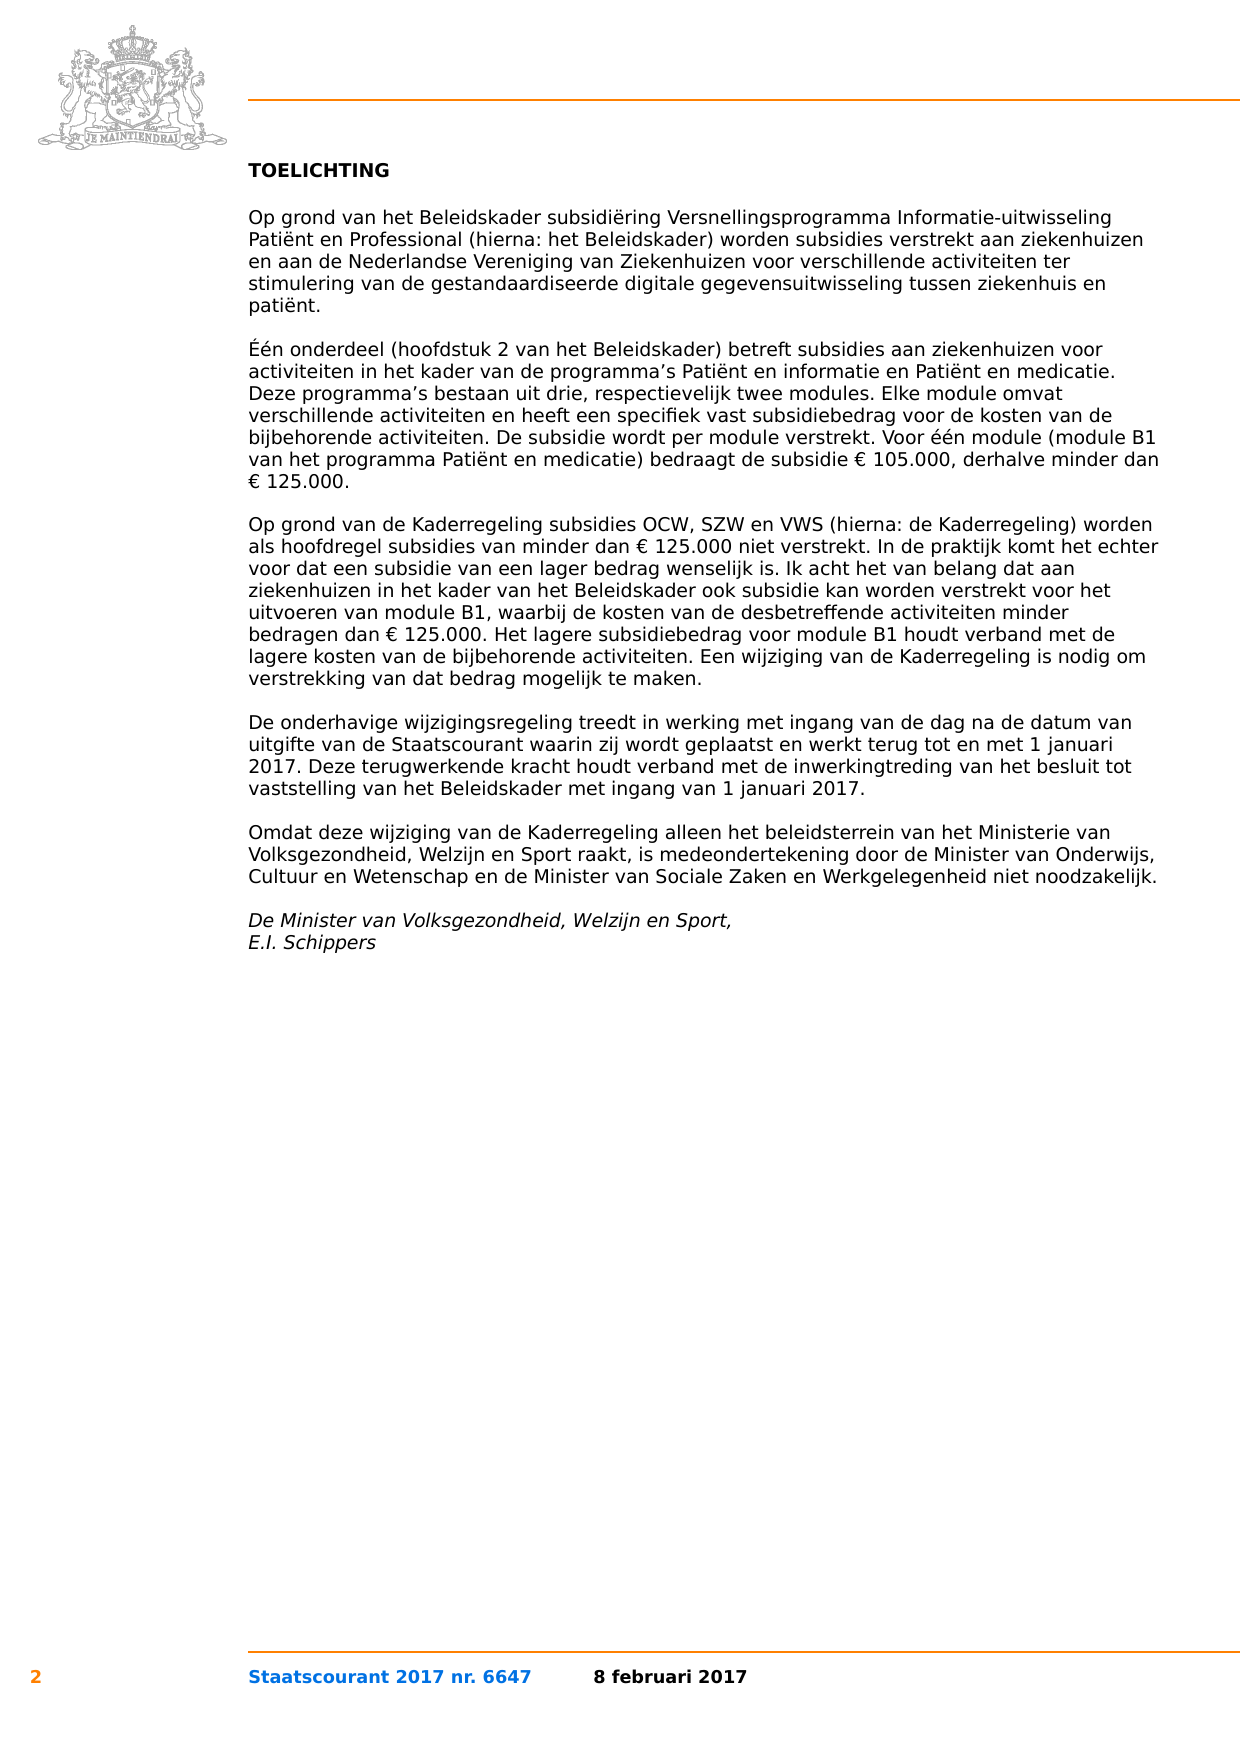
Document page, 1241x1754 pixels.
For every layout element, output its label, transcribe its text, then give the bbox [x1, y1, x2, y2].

text Één onderdeel (hoofdstuk 2 van het Beleidskader) betreft subsidies aan ziekenhuizen voor activiteiten in het kader van de programma’s Patiënt en informatie en Patiënt en medicatie. Deze programma’s bestaan uit drie, respectievelijk twee modules. Elke module omvat verschillende activiteiten en heeft een specifiek vast subsidiebedrag voor de kosten van de bijbehorende activiteiten. De subsidie wordt per module verstrekt. Voor één module (module B1 van het programma Patiënt en medicatie) bedraagt de subsidie € 105.000, derhalve minder dan € 125.000. [248, 339, 1163, 492]
subtitle TOELICHTING [248, 160, 1163, 182]
picture [38, 25, 227, 150]
text Op grond van het Beleidskader subsidiëring Versnellingsprogramma Informatie-uitwisseling Patiënt en Professional (hierna: het Beleidskader) worden subsidies verstrekt aan ziekenhuizen en aan de Nederlandse Vereniging van Ziekenhuizen voor verschillende activiteiten ter stimulering van de gestandaardiseerde digitale gegevensuitwisseling tussen ziekenhuis en patiënt. [248, 207, 1163, 317]
text De Minister van Volksgezondheid, Welzijn en Sport, E.I. Schippers [248, 910, 1163, 954]
text Omdat deze wijziging van de Kaderregeling alleen het beleidsterrein van het Ministerie van Volksgezondheid, Welzijn en Sport raakt, is medeondertekening door de Minister van Onderwijs, Cultuur en Wetenschap en de Minister van Sociale Zaken en Werkgelegenheid niet noodzakelijk. [248, 822, 1163, 888]
text De onderhavige wijzigingsregeling treedt in werking met ingang van de dag na de datum van uitgifte van de Staatscourant waarin zij wordt geplaatst en werkt terug tot en met 1 januari 2017. Deze terugwerkende kracht houdt verband met de inwerkingtreding van het besluit tot vaststelling van het Beleidskader met ingang van 1 januari 2017. [248, 712, 1163, 800]
text Op grond van de Kaderregeling subsidies OCW, SZW en VWS (hierna: de Kaderregeling) worden als hoofdregel subsidies van minder dan € 125.000 niet verstrekt. In de praktijk komt het echter voor dat een subsidie van een lager bedrag wenselijk is. Ik acht het van belang dat aan ziekenhuizen in het kader van het Beleidskader ook subsidie kan worden verstrekt voor het uitvoeren van module B1, waarbij de kosten van de desbetreffende activiteiten minder bedragen dan € 125.000. Het lagere subsidiebedrag voor module B1 houdt verband met de lagere kosten van de bijbehorende activiteiten. Een wijziging van de Kaderregeling is nodig om verstrekking van dat bedrag mogelijk te maken. [248, 514, 1163, 690]
